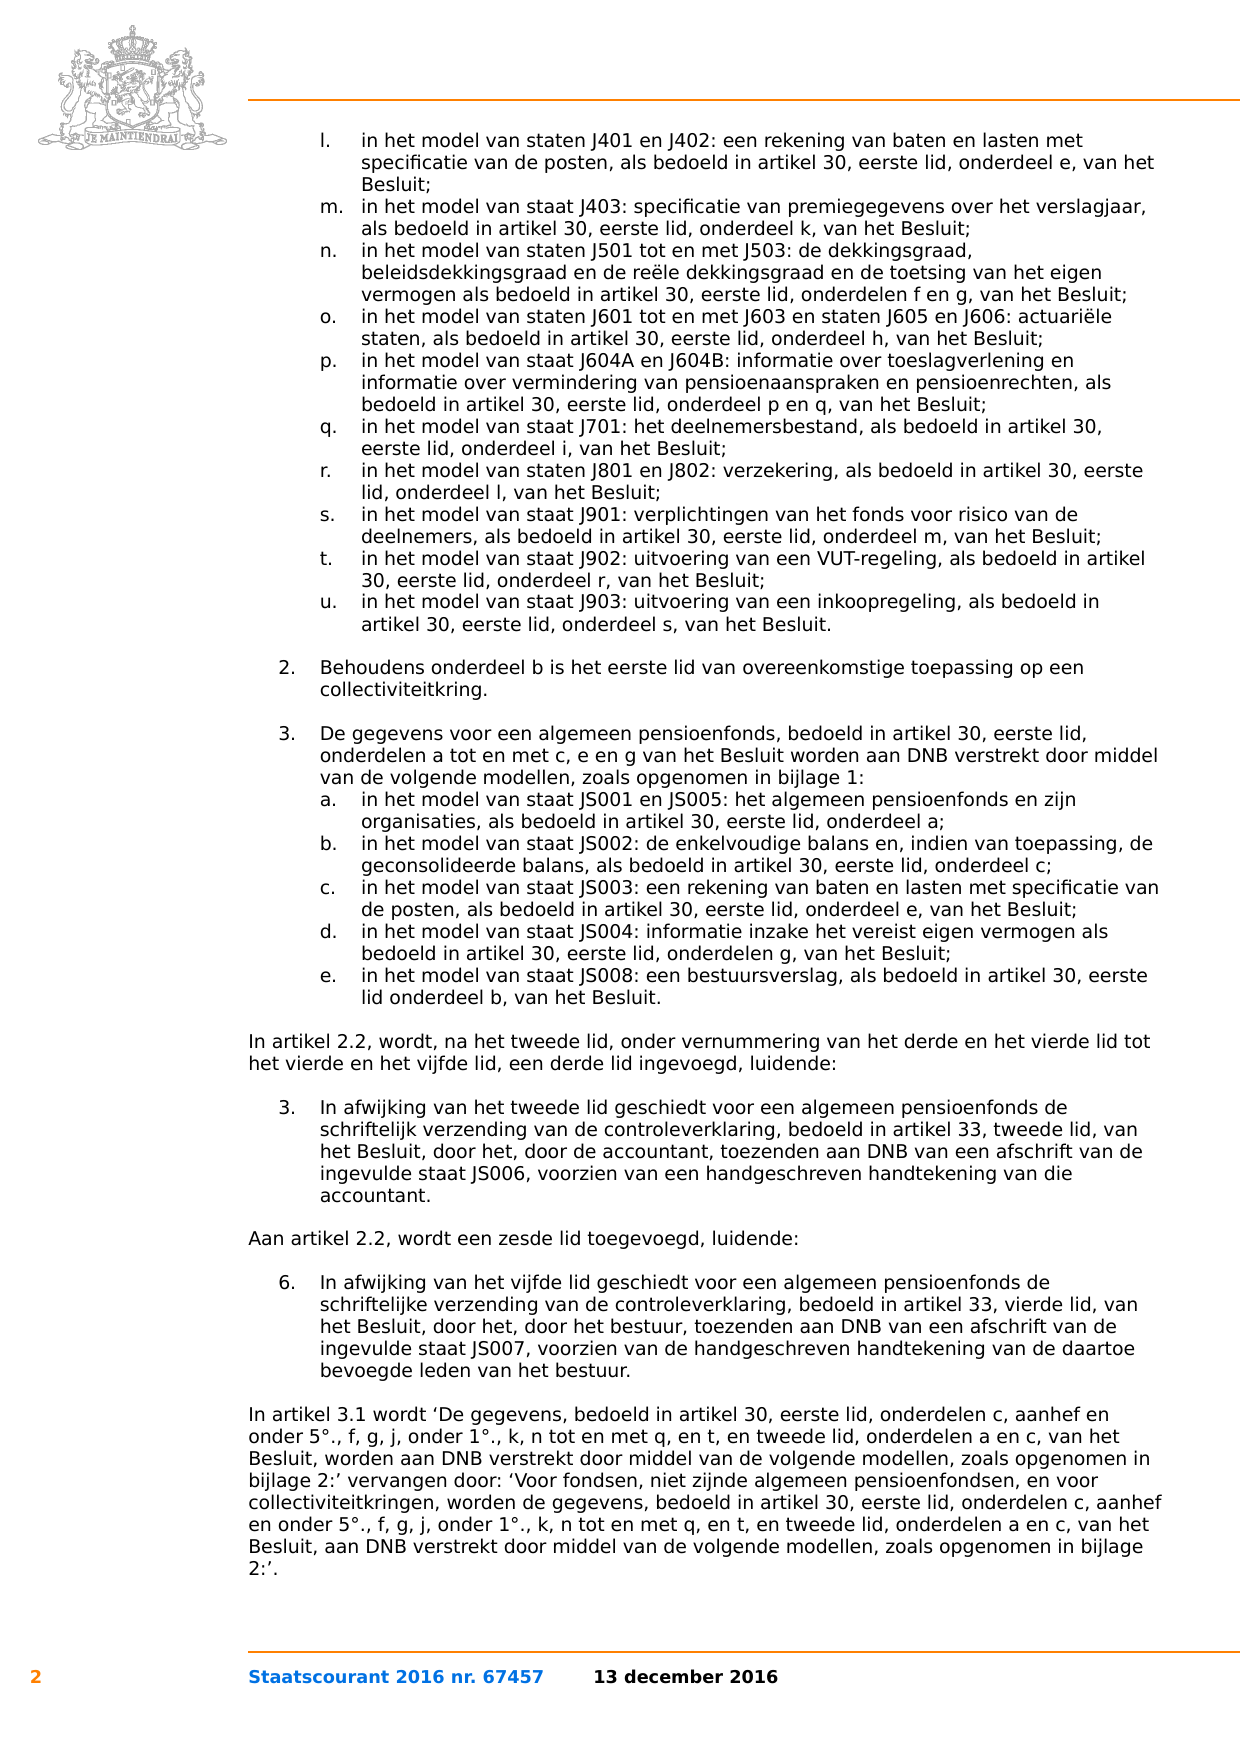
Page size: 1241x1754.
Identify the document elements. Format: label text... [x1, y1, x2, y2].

text s. in het model van staat J901: verplichtingen van het fonds voor risico van de deelnemers, als bedoeld in artikel 30, eerste lid, onderdeel m, van het Besluit; [319, 503, 1163, 547]
text 3. In afwijking van het tweede lid geschiedt voor een algemeen pensioenfonds de schriftelijk verzending van de controleverklaring, bedoeld in artikel 33, tweede lid, van het Besluit, door het, door de accountant, toezenden aan DNB van een afschrift van de ingevulde staat JS006, voorzien van een handgeschreven handtekening van die accountant. [278, 1097, 1163, 1206]
text In artikel 3.1 wordt ‘De gegevens, bedoeld in artikel 30, eerste lid, onderdelen c, aanhef en onder 5°., f, g, j, onder 1°., k, n tot en met q, en t, en tweede lid, onderdelen a en c, van het Besluit, worden aan DNB verstrekt door middel van de volgende modellen, zoals opgenomen in bijlage 2:’ vervangen door: ‘Voor fondsen, niet zijnde algemeen pensioenfondsen, en voor collectiviteitkringen, worden de gegevens, bedoeld in artikel 30, eerste lid, onderdelen c, aanhef en onder 5°., f, g, j, onder 1°., k, n tot en met q, en t, en tweede lid, onderdelen a en c, van het Besluit, aan DNB verstrekt door middel van de volgende modellen, zoals opgenomen in bijlage 2:’. [248, 1404, 1163, 1580]
text In artikel 2.2, wordt, na het tweede lid, onder vernummering van het derde en het vierde lid tot het vierde en het vijfde lid, een derde lid ingevoegd, luidende: [248, 1031, 1163, 1075]
text n. in het model van staten J501 tot en met J503: de dekkingsgraad, beleidsdekkingsgraad en de reële dekkingsgraad en de toetsing van het eigen vermogen als bedoeld in artikel 30, eerste lid, onderdelen f en g, van het Besluit; [319, 240, 1163, 306]
picture [38, 25, 227, 150]
text m. in het model van staat J403: specificatie van premiegegevens over het verslagjaar, als bedoeld in artikel 30, eerste lid, onderdeel k, van het Besluit; [319, 196, 1163, 240]
text d. in het model van staat JS004: informatie inzake het vereist eigen vermogen als bedoeld in artikel 30, eerste lid, onderdelen g, van het Besluit; [319, 921, 1163, 965]
text a. in het model van staat JS001 en JS005: het algemeen pensioenfonds en zijn organisaties, als bedoeld in artikel 30, eerste lid, onderdeel a; [319, 789, 1163, 833]
text 2. Behoudens onderdeel b is het eerste lid van overeenkomstige toepassing op een collectiviteitkring. [278, 657, 1163, 701]
text 3. De gegevens voor een algemeen pensioenfonds, bedoeld in artikel 30, eerste lid, onderdelen a tot en met c, e en g van het Besluit worden aan DNB verstrekt door middel van de volgende modellen, zoals opgenomen in bijlage 1: [278, 723, 1163, 789]
text t. in het model van staat J902: uitvoering van een VUT-regeling, als bedoeld in artikel 30, eerste lid, onderdeel r, van het Besluit; [319, 547, 1163, 591]
text p. in het model van staat J604A en J604B: informatie over toeslagverlening en informatie over vermindering van pensioenaanspraken en pensioenrechten, als bedoeld in artikel 30, eerste lid, onderdeel p en q, van het Besluit; [319, 350, 1163, 416]
text r. in het model van staten J801 en J802: verzekering, als bedoeld in artikel 30, eerste lid, onderdeel l, van het Besluit; [319, 459, 1163, 503]
text l. in het model van staten J401 en J402: een rekening van baten en lasten met specificatie van de posten, als bedoeld in artikel 30, eerste lid, onderdeel e, van het Besluit; [319, 130, 1163, 196]
text o. in het model van staten J601 tot en met J603 en staten J605 en J606: actuariële staten, als bedoeld in artikel 30, eerste lid, onderdeel h, van het Besluit; [319, 306, 1163, 350]
text c. in het model van staat JS003: een rekening van baten en lasten met specificatie van de posten, als bedoeld in artikel 30, eerste lid, onderdeel e, van het Besluit; [319, 877, 1163, 921]
text e. in het model van staat JS008: een bestuursverslag, als bedoeld in artikel 30, eerste lid onderdeel b, van het Besluit. [319, 965, 1163, 1009]
text b. in het model van staat JS002: de enkelvoudige balans en, indien van toepassing, de geconsolideerde balans, als bedoeld in artikel 30, eerste lid, onderdeel c; [319, 833, 1163, 877]
text q. in het model van staat J701: het deelnemersbestand, als bedoeld in artikel 30, eerste lid, onderdeel i, van het Besluit; [319, 416, 1163, 459]
text 6. In afwijking van het vijfde lid geschiedt voor een algemeen pensioenfonds de schriftelijke verzending van de controleverklaring, bedoeld in artikel 33, vierde lid, van het Besluit, door het, door het bestuur, toezenden aan DNB van een afschrift van de ingevulde staat JS007, voorzien van de handgeschreven handtekening van de daartoe bevoegde leden van het bestuur. [278, 1272, 1163, 1382]
text u. in het model van staat J903: uitvoering van een inkoopregeling, als bedoeld in artikel 30, eerste lid, onderdeel s, van het Besluit. [319, 591, 1163, 635]
text Aan artikel 2.2, wordt een zesde lid toegevoegd, luidende: [248, 1228, 1163, 1250]
